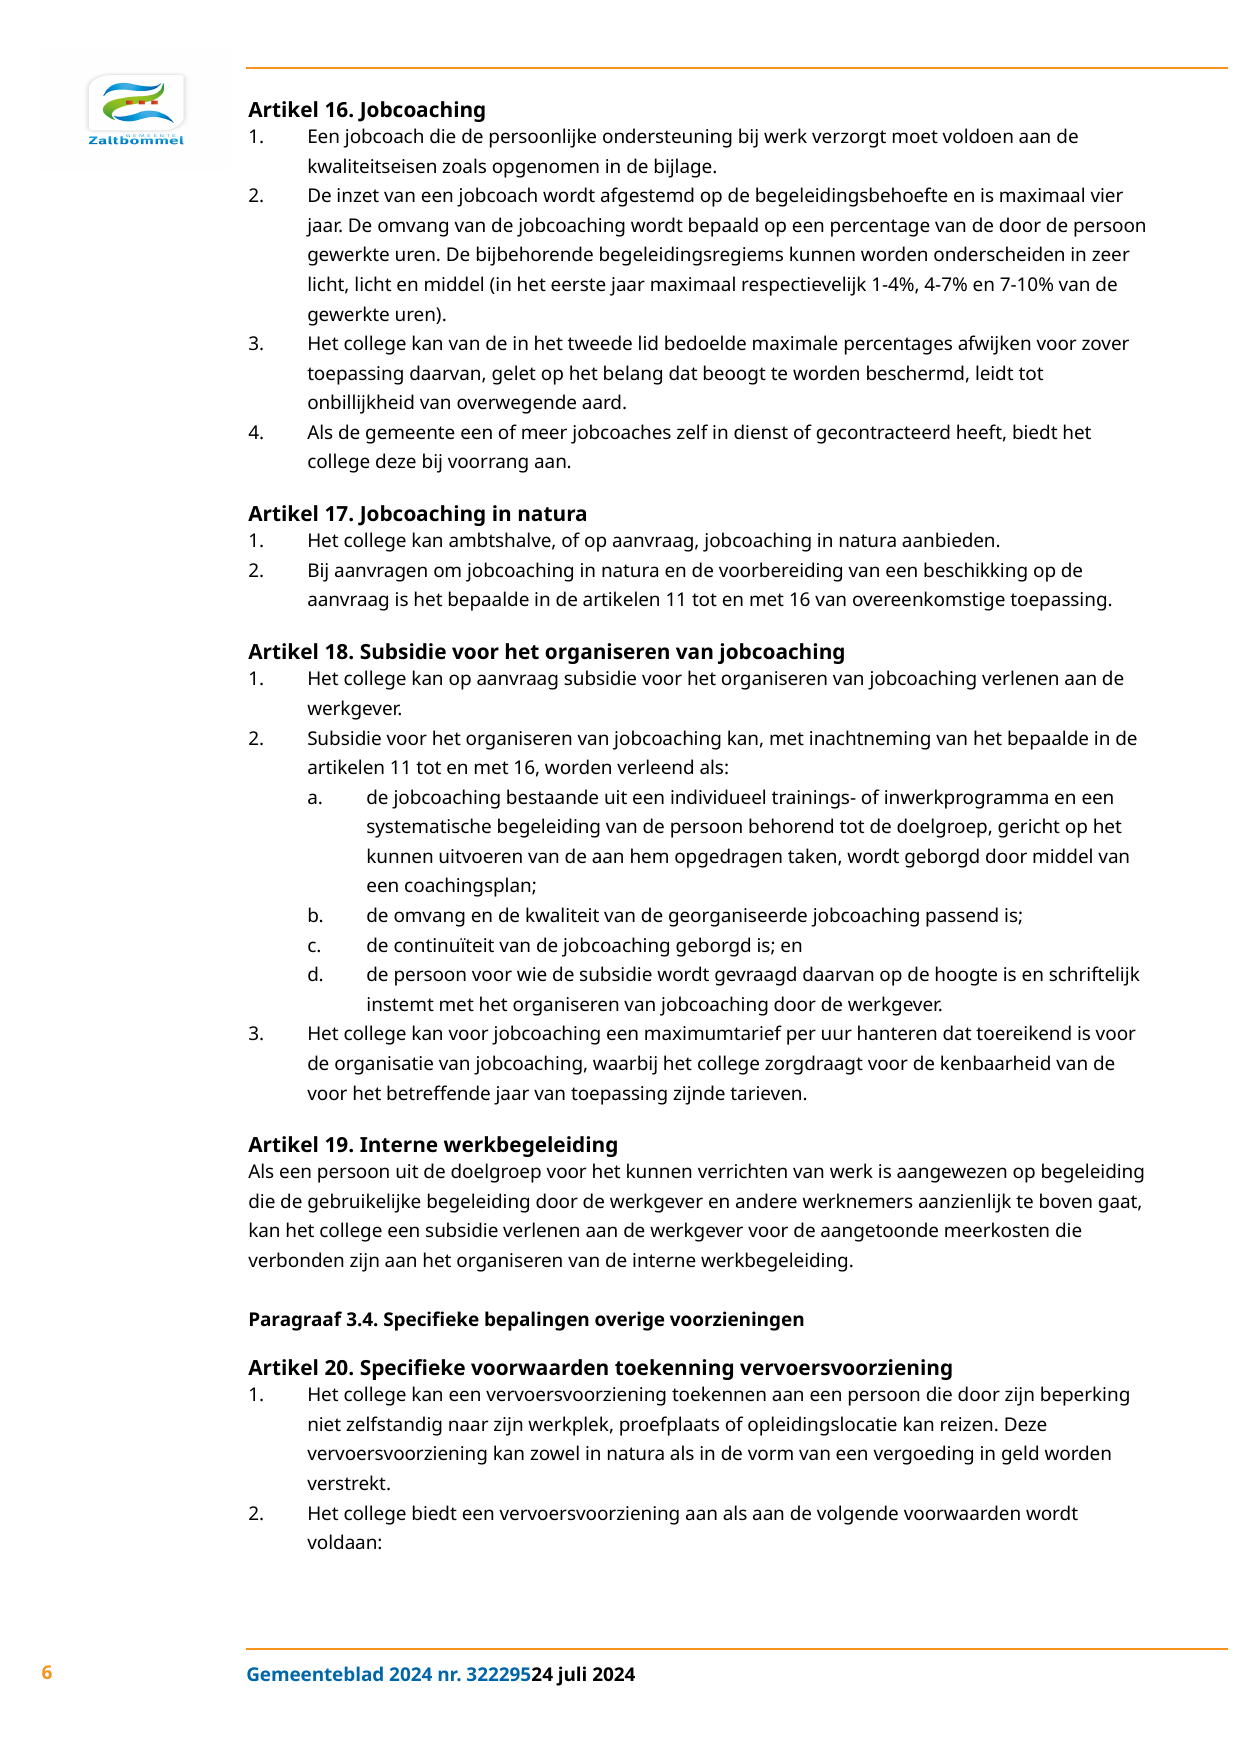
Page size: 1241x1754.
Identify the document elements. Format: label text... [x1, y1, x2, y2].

list Het college kan een vervoersvoorziening toekennen aan een persoon die door zijn beperking niet zelfstandig naar zijn werkplek, proefplaats of opleidingslocatie kan reizen. Deze vervoersvoorziening kan zowel in natura als in de vorm van een vergoeding in geld worden verstrekt. [248, 1381, 1152, 1496]
list Een jobcoach die de persoonlijke ondersteuning bij werk verzorgt moet voldoen aan de kwaliteitseisen zoals opgenomen in de bijlage. [248, 123, 1152, 178]
list Als de gemeente een of meer jobcoaches zelf in dienst of gecontracteerd heeft, biedt het college deze bij voorrang aan. [248, 419, 1152, 474]
list Het college biedt een vervoersvoorziening aan als aan de volgende voorwaarden wordt voldaan: [248, 1500, 1152, 1555]
list De inzet van een jobcoach wordt afgestemd op de begeleidingsbehoefte en is maximaal vier jaar. De omvang van de jobcoaching wordt bepaald op een percentage van de door de persoon gewerkte uren. De bijbehorende begeleidingsregiems kunnen worden onderscheiden in zeer licht, licht en middel (in het eerste jaar maximaal respectievelijk 1-4%, 4-7% en 7-10% van de gewerkte uren). [248, 182, 1152, 326]
list de persoon voor wie de subsidie wordt gevraagd daarvan op de hoogte is en schriftelijk instemt met het organiseren van jobcoaching door de werkgever. [307, 961, 1152, 1017]
text Paragraaf 3.4. Specifieke bepalingen overige voorzieningen [248, 1306, 1152, 1332]
list Het college kan voor jobcoaching een maximumtarief per uur hanteren dat toereikend is voor de organisatie van jobcoaching, waarbij het college zorgdraagt voor de kenbaarheid van de voor het betreffende jaar van toepassing zijnde tarieven. [248, 1021, 1152, 1105]
text Artikel 19. Interne werkbegeleiding [248, 1130, 1152, 1158]
list Subsidie voor het organiseren van jobcoaching kan, met inachtneming van het bepaalde in de artikelen 11 tot en met 16, worden verleend als: [248, 725, 1152, 780]
text Als een persoon uit de doelgroep voor het kunnen verrichten van werk is aangewezen op begeleiding die de gebruikelijke begeleiding door de werkgever en andere werknemers aanzienlijk te boven gaat, kan het college een subsidie verlenen aan de werkgever voor de aangetoonde meerkosten die verbonden zijn aan het organiseren van de interne werkbegeleiding. [248, 1158, 1152, 1273]
list Het college kan ambtshalve, of op aanvraag, jobcoaching in natura aanbieden. [248, 527, 1152, 553]
picture [41, 47, 231, 172]
list Het college kan van de in het tweede lid bedoelde maximale percentages afwijken voor zover toepassing daarvan, gelet op het belang dat beoogt te worden beschermd, leidt tot onbillijkheid van overwegende aard. [248, 330, 1152, 415]
text Artikel 17. Jobcoaching in natura [248, 499, 1152, 527]
list de omvang en de kwaliteit van de georganiseerde jobcoaching passend is; [307, 902, 1152, 928]
list Het college kan op aanvraag subsidie voor het organiseren van jobcoaching verlenen aan de werkgever. [248, 666, 1152, 721]
list de continuïteit van de jobcoaching geborgd is; en [307, 932, 1152, 957]
text Artikel 18. Subsidie voor het organiseren van jobcoaching [248, 637, 1152, 666]
list de jobcoaching bestaande uit een individueel trainings- of inwerkprogramma en een systematische begeleiding van de persoon behorend tot de doelgroep, gericht op het kunnen uitvoeren van de aan hem opgedragen taken, wordt geborgd door middel van een coachingsplan; [307, 784, 1152, 898]
text Artikel 16. Jobcoaching [248, 95, 1152, 123]
list Bij aanvragen om jobcoaching in natura en de voorbereiding van een beschikking op de aanvraag is het bepaalde in de artikelen 11 tot en met 16 van overeenkomstige toepassing. [248, 557, 1152, 612]
text Artikel 20. Specifieke voorwaarden toekenning vervoersvoorziening [248, 1353, 1152, 1381]
